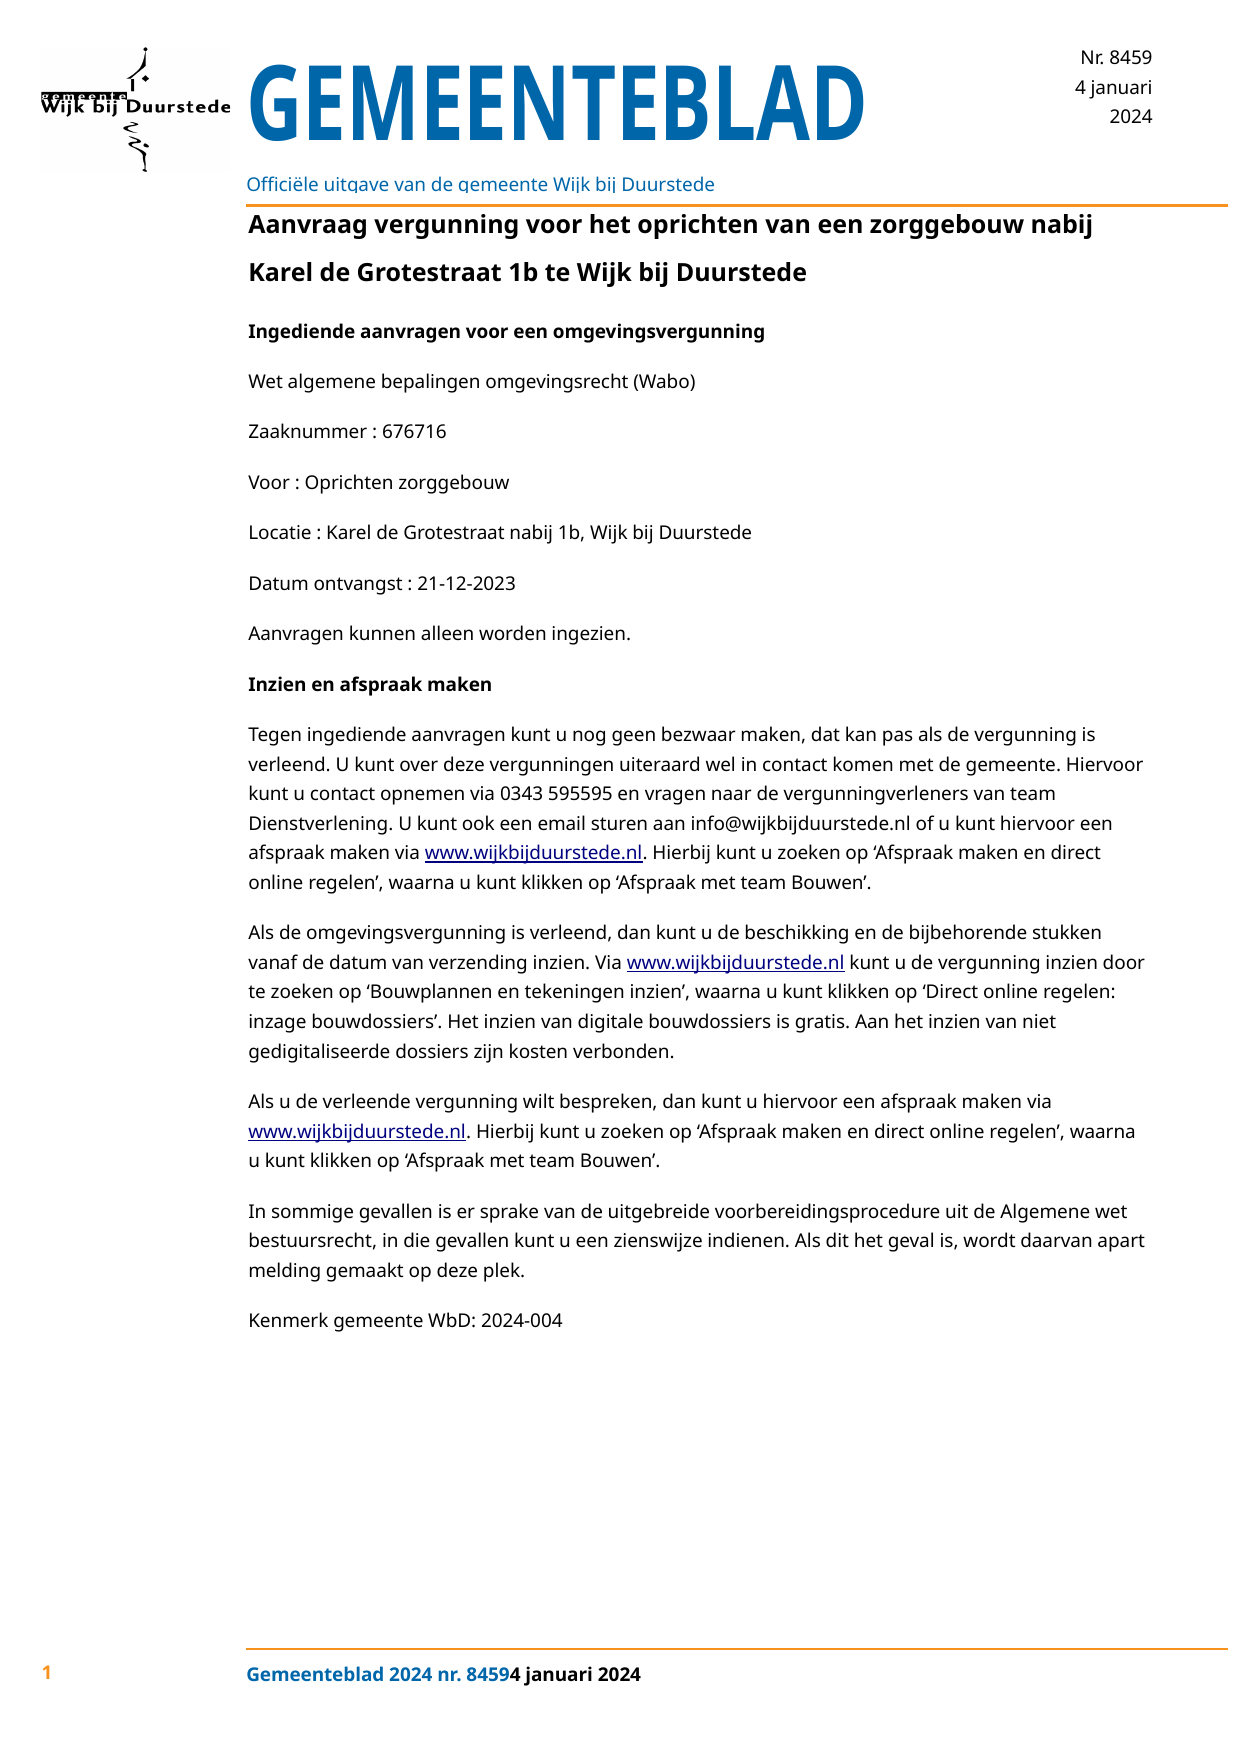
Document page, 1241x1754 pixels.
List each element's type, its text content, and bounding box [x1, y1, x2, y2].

text Locatie : Karel de Grotestraat nabij 1b, Wijk bij Duurstede [248, 519, 1152, 545]
text Voor : Oprichten zorggebouw [248, 469, 1152, 495]
text Wet algemene bepalingen omgevingsrecht (Wabo) [248, 368, 1152, 394]
text Inzien en afspraak maken [248, 671, 1152, 697]
text Als u de verleende vergunning wilt bespreken, dan kunt u hiervoor een afspraak maken via www.wijkbijduurstede.nl. Hierbij kunt u zoeken op ‘Afspraak maken en direct online regelen’, waarna u kunt klikken op ‘Afspraak met team Bouwen’. [248, 1088, 1152, 1173]
text Zaaknummer : 676716 [248, 419, 1152, 444]
picture [41, 47, 231, 172]
text Als de omgevingsvergunning is verleend, dan kunt u de beschikking en de bijbehorende stukken vanaf de datum van verzending inzien. Via www.wijkbijduurstede.nl kunt u de vergunning inzien door te zoeken op ‘Bouwplannen en tekeningen inzien’, waarna u kunt klikken op ‘Direct online regelen: inzage bouwdossiers’. Het inzien van digitale bouwdossiers is gratis. Aan het inzien van niet gedigitaliseerde dossiers zijn kosten verbonden. [248, 919, 1152, 1064]
text Datum ontvangst : 21-12-2023 [248, 570, 1152, 596]
text Aanvragen kunnen alleen worden ingezien. [248, 620, 1152, 646]
text Tegen ingediende aanvragen kunt u nog geen bezwaar maken, dat kan pas als de vergunning is verleend. U kunt over deze vergunningen uiteraard wel in contact komen met de gemeente. Hiervoor kunt u contact opnemen via 0343 595595 en vragen naar de vergunningverleners van team Dienstverlening. U kunt ook een email sturen aan info@wijkbijduurstede.nl of u kunt hiervoor een afspraak maken via www.wijkbijduurstede.nl. Hierbij kunt u zoeken op ‘Afspraak maken en direct online regelen’, waarna u kunt klikken op ‘Afspraak met team Bouwen’. [248, 721, 1152, 895]
text Kenmerk gemeente WbD: 2024-004 [248, 1307, 1152, 1333]
text Aanvraag vergunning voor het oprichten van een zorggebouw nabij Karel de Grotestraat 1b te Wijk bij Duurstede [248, 207, 1152, 288]
text In sommige gevallen is er sprake van de uitgebreide voorbereidingsprocedure uit de Algemene wet bestuursrecht, in die gevallen kunt u een zienswijze indienen. Als dit het geval is, wordt daarvan apart melding gemaakt op deze plek. [248, 1198, 1152, 1283]
text Ingediende aanvragen voor een omgevingsvergunning [248, 318, 1152, 344]
